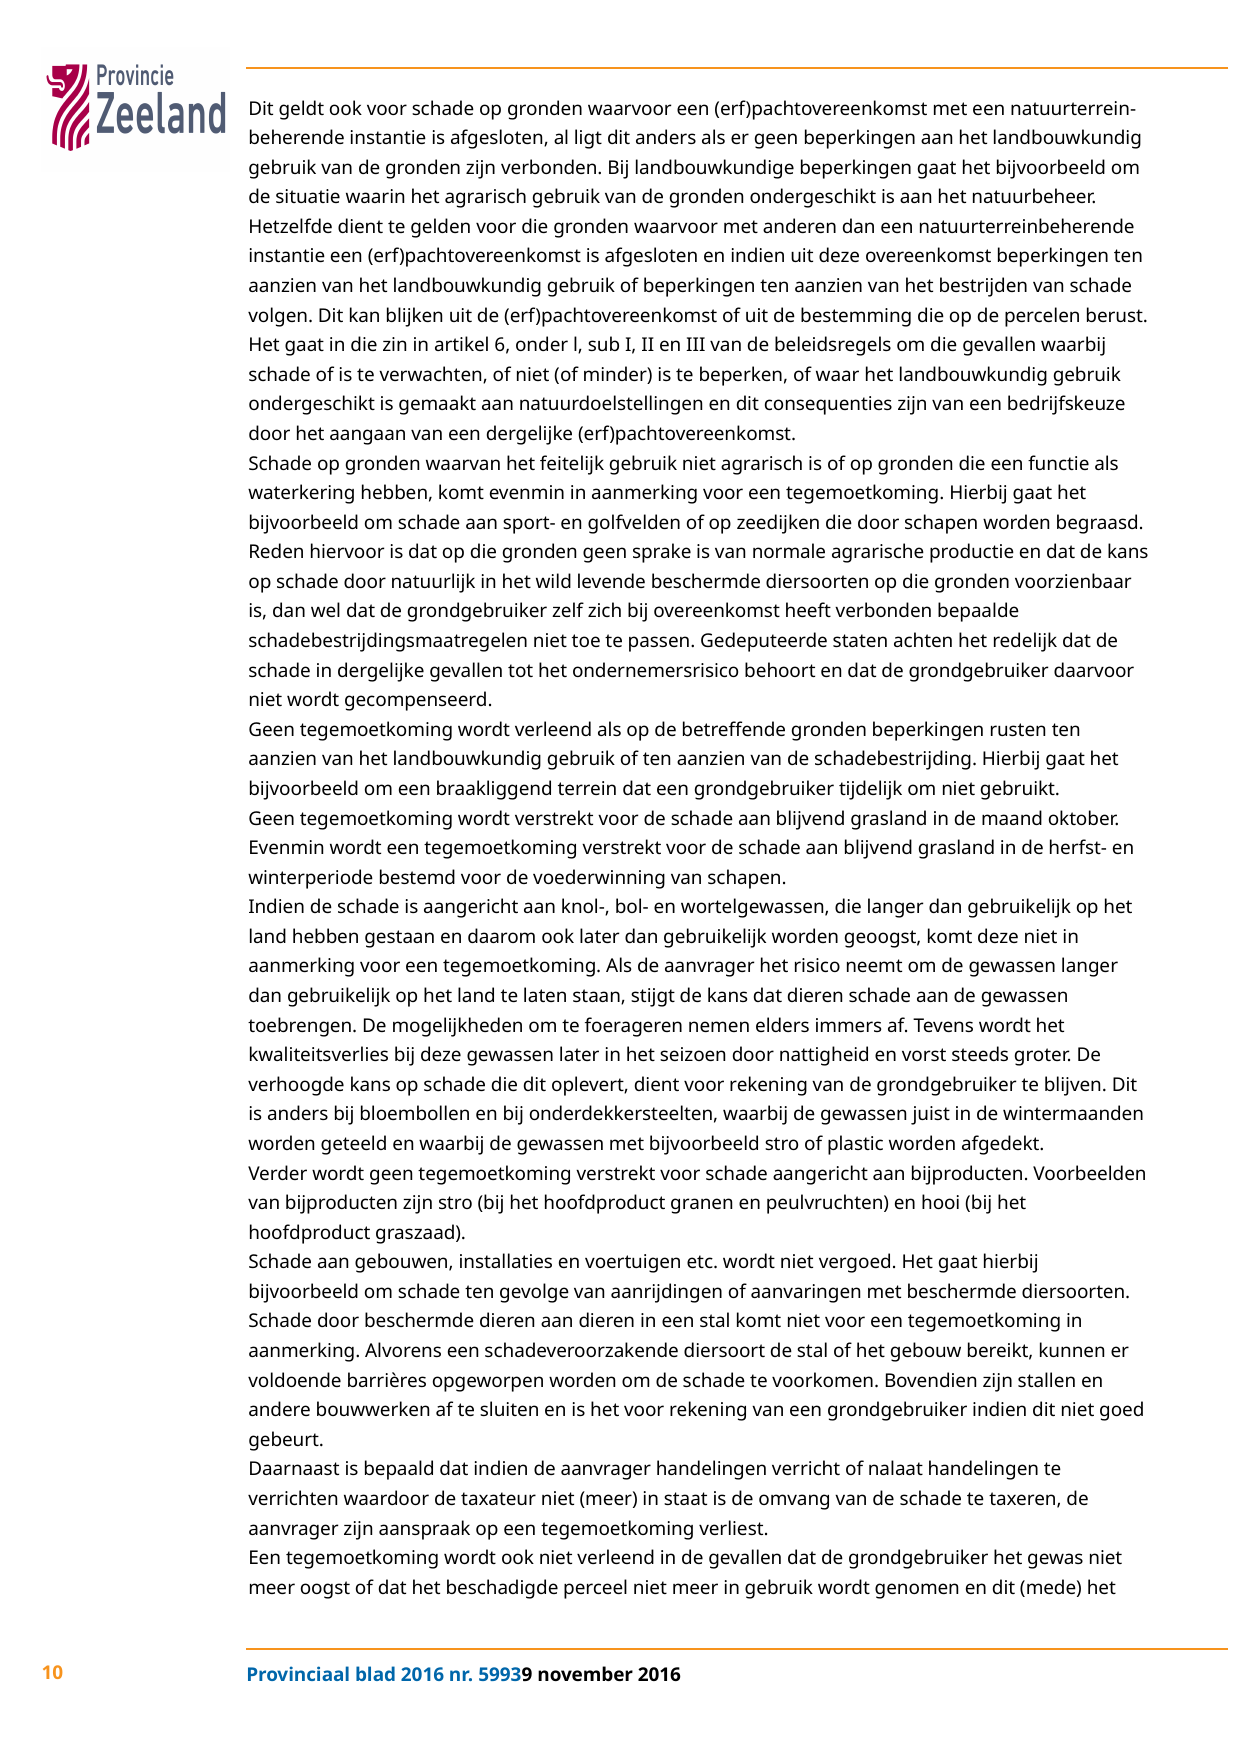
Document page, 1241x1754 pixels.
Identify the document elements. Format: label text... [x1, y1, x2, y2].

text Geen tegemoetkoming wordt verstrekt voor de schade aan blijvend grasland in de maand oktober. Evenmin wordt een tegemoetkoming verstrekt voor de schade aan blijvend grasland in de herfst- en winterperiode bestemd voor de voederwinning van schapen. [248, 805, 1152, 890]
text Schade aan gebouwen, installaties en voertuigen etc. wordt niet vergoed. Het gaat hierbij bijvoorbeeld om schade ten gevolge van aanrijdingen of aanvaringen met beschermde diersoorten. [248, 1248, 1152, 1304]
text Dit geldt ook voor schade op gronden waarvoor een (erf)pachtovereenkomst met een natuurterrein-beherende instantie is afgesloten, al ligt dit anders als er geen beperkingen aan het landbouwkundig gebruik van de gronden zijn verbonden. Bij landbouwkundige beperkingen gaat het bijvoorbeeld om de situatie waarin het agrarisch gebruik van de gronden ondergeschikt is aan het natuurbeheer. [248, 95, 1152, 209]
text Daarnaast is bepaald dat indien de aanvrager handelingen verricht of nalaat handelingen te verrichten waardoor de taxateur niet (meer) in staat is de omvang van de schade te taxeren, de aanvrager zijn aanspraak op een tegemoetkoming verliest. [248, 1456, 1152, 1541]
text Het gaat in die zin in artikel 6, onder l, sub I, II en III van de beleidsregels om die gevallen waarbij schade of is te verwachten, of niet (of minder) is te beperken, of waar het landbouwkundig gebruik ondergeschikt is gemaakt aan natuurdoelstellingen en dit consequenties zijn van een bedrijfskeuze door het aangaan van een dergelijke (erf)pachtovereenkomst. [248, 331, 1152, 446]
text Indien de schade is aangericht aan knol-, bol- en wortelgewassen, die langer dan gebruikelijk op het land hebben gestaan en daarom ook later dan gebruikelijk worden geoogst, komt deze niet in aanmerking voor een tegemoetkoming. Als de aanvrager het risico neemt om de gewassen langer dan gebruikelijk op het land te laten staan, stijgt de kans dat dieren schade aan de gewassen toebrengen. De mogelijkheden om te foerageren nemen elders immers af. Tevens wordt het kwaliteitsverlies bij deze gewassen later in het seizoen door nattigheid en vorst steeds groter. De verhoogde kans op schade die dit oplevert, dient voor rekening van de grondgebruiker te blijven. Dit is anders bij bloembollen en bij onderdekkersteelten, waarbij de gewassen juist in de wintermaanden worden geteeld en waarbij de gewassen met bijvoorbeeld stro of plastic worden afgedekt. [248, 893, 1152, 1156]
text Schade door beschermde dieren aan dieren in een stal komt niet voor een tegemoetkoming in aanmerking. Alvorens een schadeveroorzakende diersoort de stal of het gebouw bereikt, kunnen er voldoende barrières opgeworpen worden om de schade te voorkomen. Bovendien zijn stallen en andere bouwwerken af te sluiten en is het voor rekening van een grondgebruiker indien dit niet goed gebeurt. [248, 1308, 1152, 1452]
text Geen tegemoetkoming wordt verleend als op de betreffende gronden beperkingen rusten ten aanzien van het landbouwkundig gebruik of ten aanzien van de schadebestrijding. Hierbij gaat het bijvoorbeeld om een braakliggend terrein dat een grondgebruiker tijdelijk om niet gebruikt. [248, 716, 1152, 801]
text Hetzelfde dient te gelden voor die gronden waarvoor met anderen dan een natuurterreinbeherende instantie een (erf)pachtovereenkomst is afgesloten en indien uit deze overeenkomst beperkingen ten aanzien van het landbouwkundig gebruik of beperkingen ten aanzien van het bestrijden van schade volgen. Dit kan blijken uit de (erf)pachtovereenkomst of uit de bestemming die op de percelen berust. [248, 213, 1152, 328]
text Verder wordt geen tegemoetkoming verstrekt voor schade aangericht aan bijproducten. Voorbeelden van bijproducten zijn stro (bij het hoofdproduct granen en peulvruchten) en hooi (bij het hoofdproduct graszaad). [248, 1160, 1152, 1245]
text Schade op gronden waarvan het feitelijk gebruik niet agrarisch is of op gronden die een functie als waterkering hebben, komt evenmin in aanmerking voor een tegemoetkoming. Hierbij gaat het bijvoorbeeld om schade aan sport- en golfvelden of op zeedijken die door schapen worden begraasd. Reden hiervoor is dat op die gronden geen sprake is van normale agrarische productie en dat de kans op schade door natuurlijk in het wild levende beschermde diersoorten op die gronden voorzienbaar is, dan wel dat de grondgebruiker zelf zich bij overeenkomst heeft verbonden bepaalde schadebestrijdingsmaatregelen niet toe te passen. Gedeputeerde staten achten het redelijk dat de schade in dergelijke gevallen tot het ondernemersrisico behoort en dat de grondgebruiker daarvoor niet wordt gecompenseerd. [248, 450, 1152, 712]
picture [41, 47, 231, 172]
text Een tegemoetkoming wordt ook niet verleend in de gevallen dat de grondgebruiker het gewas niet meer oogst of dat het beschadigde perceel niet meer in gebruik wordt genomen en dit (mede) het [248, 1544, 1152, 1600]
